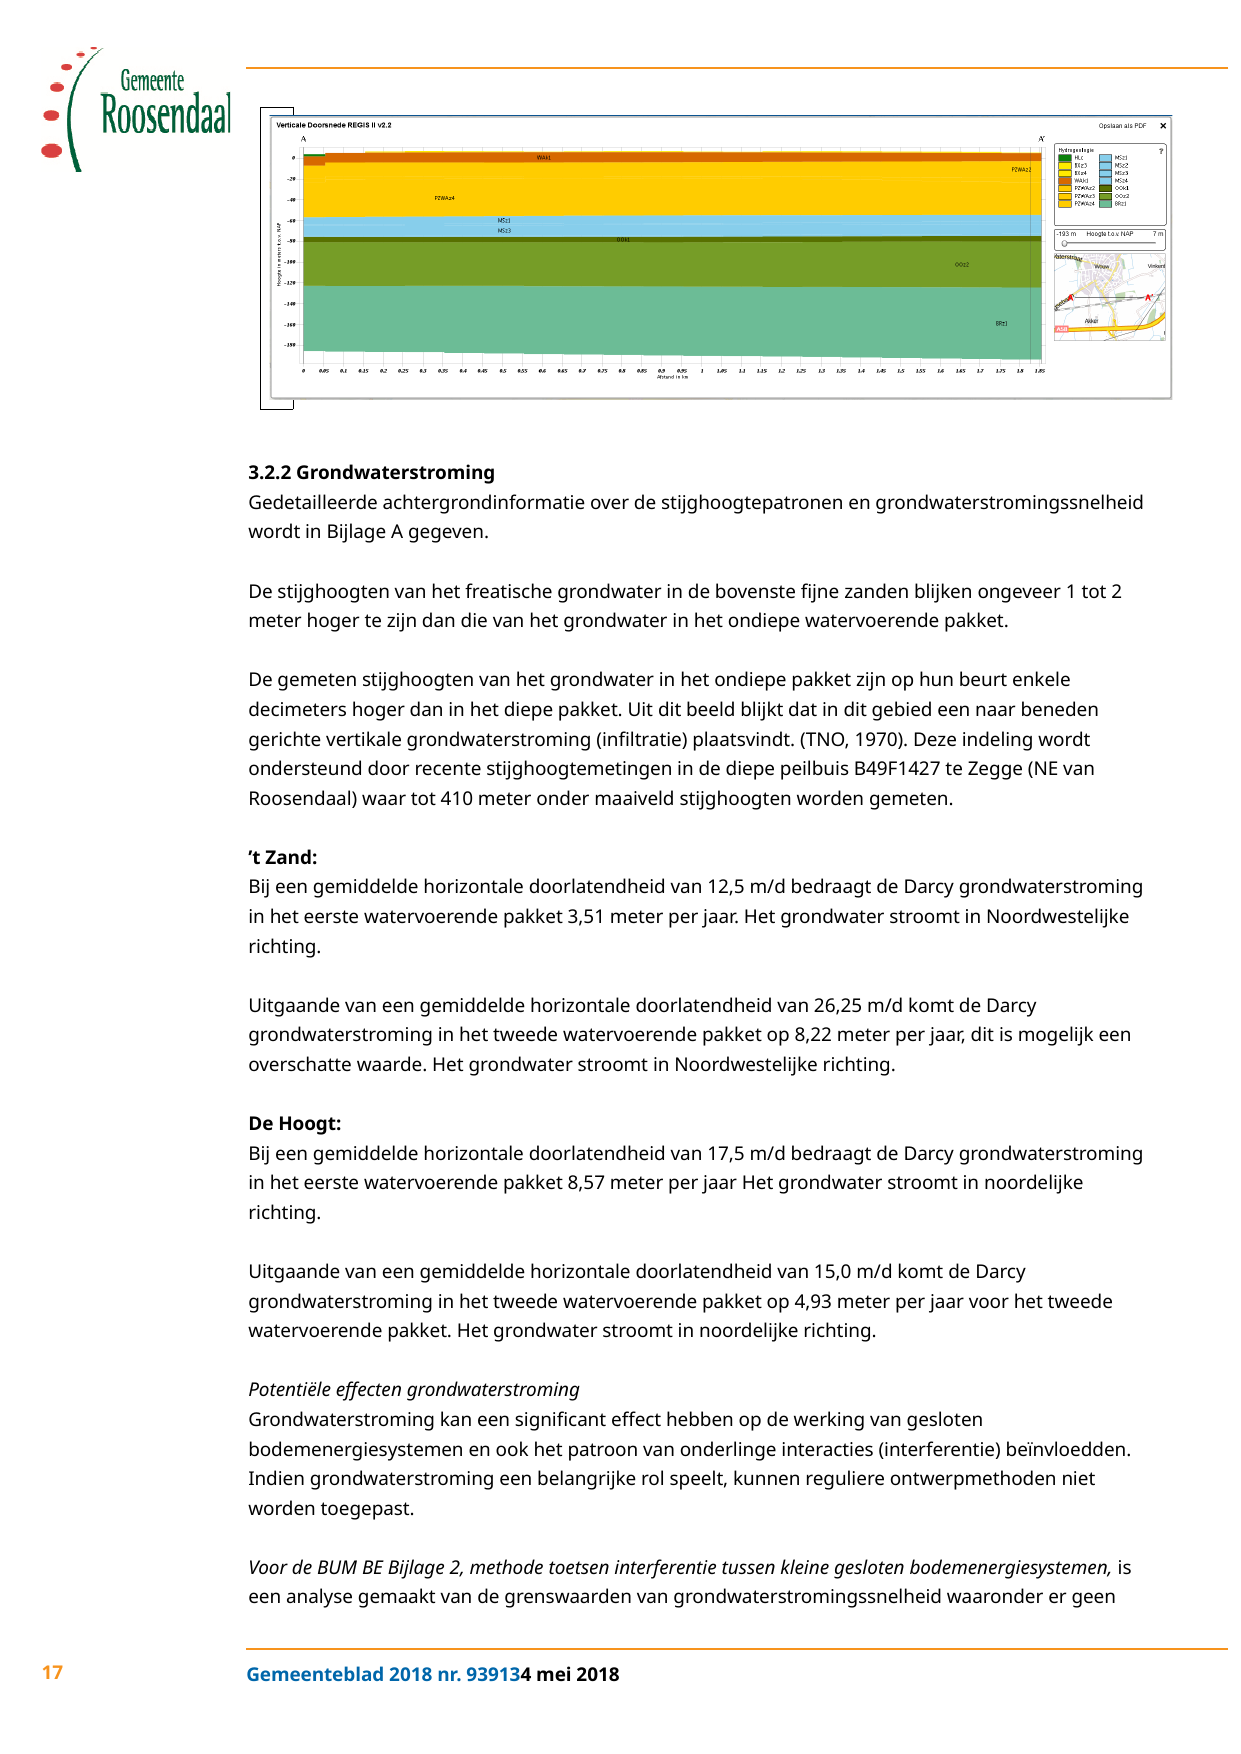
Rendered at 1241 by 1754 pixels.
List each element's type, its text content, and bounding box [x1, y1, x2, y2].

text Uitgaande van een gemiddelde horizontale doorlatendheid van 26,25 m/d komt de Darcy grondwaterstroming in het tweede watervoerende pakket op 8,22 meter per jaar, dit is mogelijk een overschatte waarde. Het grondwater stroomt in Noordwestelijke richting. [248, 992, 1152, 1077]
text Bij een gemiddelde horizontale doorlatendheid van 12,5 m/d bedraagt de Darcy grondwaterstroming in het eerste watervoerende pakket 3,51 meter per jaar. Het grondwater stroomt in Noordwestelijke richting. [248, 874, 1152, 959]
text Potentiële effecten grondwaterstroming [248, 1377, 1152, 1402]
picture [268, 115, 1173, 400]
text Bij een gemiddelde horizontale doorlatendheid van 17,5 m/d bedraagt de Darcy grondwaterstroming in het eerste watervoerende pakket 8,57 meter per jaar Het grondwater stroomt in noordelijke richting. [248, 1140, 1152, 1225]
text De Hoogt: [248, 1110, 1152, 1136]
text Grondwaterstroming kan een significant effect hebben op de werking van gesloten bodemenergiesystemen en ook het patroon van onderlinge interacties (interferentie) beïnvloedden. Indien grondwaterstroming een belangrijke rol speelt, kunnen reguliere ontwerpmethoden niet worden toegepast. [248, 1406, 1152, 1521]
text De stijghoogten van het freatische grondwater in de bovenste fijne zanden blijken ongeveer 1 tot 2 meter hoger te zijn dan die van het grondwater in het ondiepe watervoerende pakket. [248, 578, 1152, 633]
picture [41, 47, 231, 172]
text Gedetailleerde achtergrondinformatie over de stijghoogtepatronen en grondwaterstromingssnelheid wordt in Bijlage A gegeven. [248, 489, 1152, 544]
text 3.2.2 Grondwaterstroming [248, 459, 1152, 485]
text Voor de BUM BE Bijlage 2, methode toetsen interferentie tussen kleine gesloten bodemenergiesystemen, is een analyse gemaakt van de grenswaarden van grondwaterstromingssnelheid waaronder er geen [248, 1554, 1152, 1609]
text Uitgaande van een gemiddelde horizontale doorlatendheid van 15,0 m/d komt de Darcy grondwaterstroming in het tweede watervoerende pakket op 4,93 meter per jaar voor het tweede watervoerende pakket. Het grondwater stroomt in noordelijke richting. [248, 1258, 1152, 1343]
text De gemeten stijghoogten van het grondwater in het ondiepe pakket zijn op hun beurt enkele decimeters hoger dan in het diepe pakket. Uit dit beeld blijkt dat in dit gebied een naar beneden gerichte vertikale grondwaterstroming (infiltratie) plaatsvindt. (TNO, 1970). Deze indeling wordt ondersteund door recente stijghoogtemetingen in de diepe peilbuis B49F1427 te Zegge (NE van Roosendaal) waar tot 410 meter onder maaiveld stijghoogten worden gemeten. [248, 667, 1152, 811]
text ’t Zand: [248, 844, 1152, 870]
